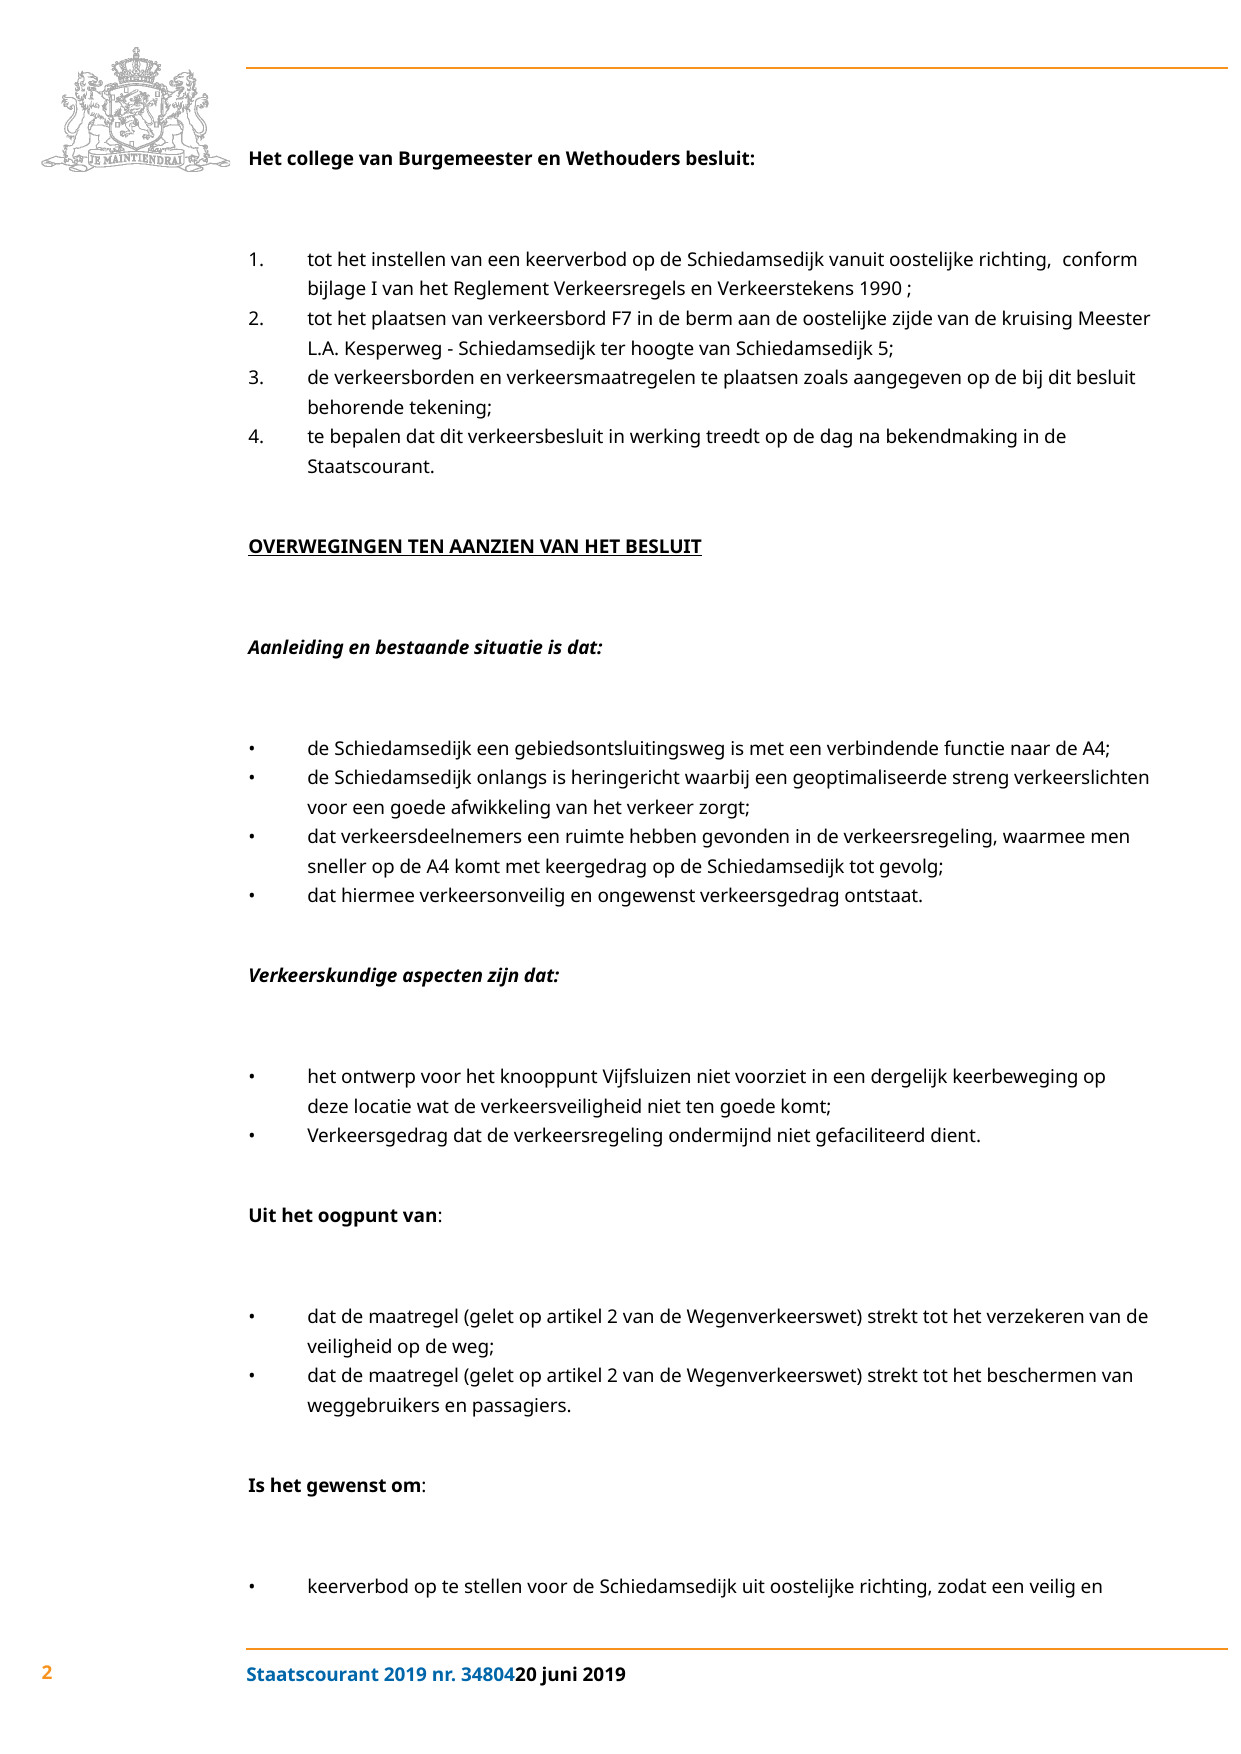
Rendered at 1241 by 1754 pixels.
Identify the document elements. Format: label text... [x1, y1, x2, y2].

list keerverbod op te stellen voor de Schiedamsedijk uit oostelijke richting, zodat een veilig en [248, 1573, 1152, 1599]
list de Schiedamsedijk onlangs is heringericht waarbij een geoptimaliseerde streng verkeerslichten voor een goede afwikkeling van het verkeer zorgt; [248, 764, 1152, 820]
list dat de maatregel (gelet op artikel 2 van de Wegenverkeerswet) strekt tot het verzekeren van de veiligheid op de weg; [248, 1303, 1152, 1359]
text OVERWEGINGEN TEN AANZIEN VAN HET BESLUIT [248, 533, 1152, 559]
picture [41, 47, 231, 172]
list het ontwerp voor het knooppunt Vijfsluizen niet voorziet in een dergelijk keerbeweging op deze locatie wat de verkeersveiligheid niet ten goede komt; [248, 1063, 1152, 1119]
list de verkeersborden en verkeersmaatregelen te plaatsen zoals aangegeven op de bij dit besluit behorende tekening; [248, 364, 1152, 420]
list tot het plaatsen van verkeersbord F7 in de berm aan de oostelijke zijde van de kruising Meester L.A. Kesperweg - Schiedamsedijk ter hoogte van Schiedamsedijk 5; [248, 305, 1152, 361]
text Het college van Burgemeester en Wethouders besluit: [248, 145, 1152, 171]
list dat de maatregel (gelet op artikel 2 van de Wegenverkeerswet) strekt tot het beschermen van weggebruikers en passagiers. [248, 1363, 1152, 1418]
list Verkeersgedrag dat de verkeersregeling ondermijnd niet gefaciliteerd dient. [248, 1123, 1152, 1148]
text Aanleiding en bestaande situatie is dat: [248, 634, 1152, 660]
list tot het instellen van een keerverbod op de Schiedamsedijk vanuit oostelijke richting, conform bijlage I van het Reglement Verkeersregels en Verkeerstekens 1990 ; [248, 246, 1152, 301]
text Uit het oogpunt van: [248, 1203, 1152, 1228]
list dat verkeersdeelnemers een ruimte hebben gevonden in de verkeersregeling, waarmee men sneller op de A4 komt met keergedrag op de Schiedamsedijk tot gevolg; [248, 823, 1152, 879]
text Verkeerskundige aspecten zijn dat: [248, 963, 1152, 988]
text Is het gewenst om: [248, 1472, 1152, 1498]
list de Schiedamsedijk een gebiedsontsluitingsweg is met een verbindende functie naar de A4; [248, 735, 1152, 761]
list dat hiermee verkeersonveilig en ongewenst verkeersgedrag ontstaat. [248, 883, 1152, 908]
list te bepalen dat dit verkeersbesluit in werking treedt op de dag na bekendmaking in de Staatscourant. [248, 423, 1152, 479]
